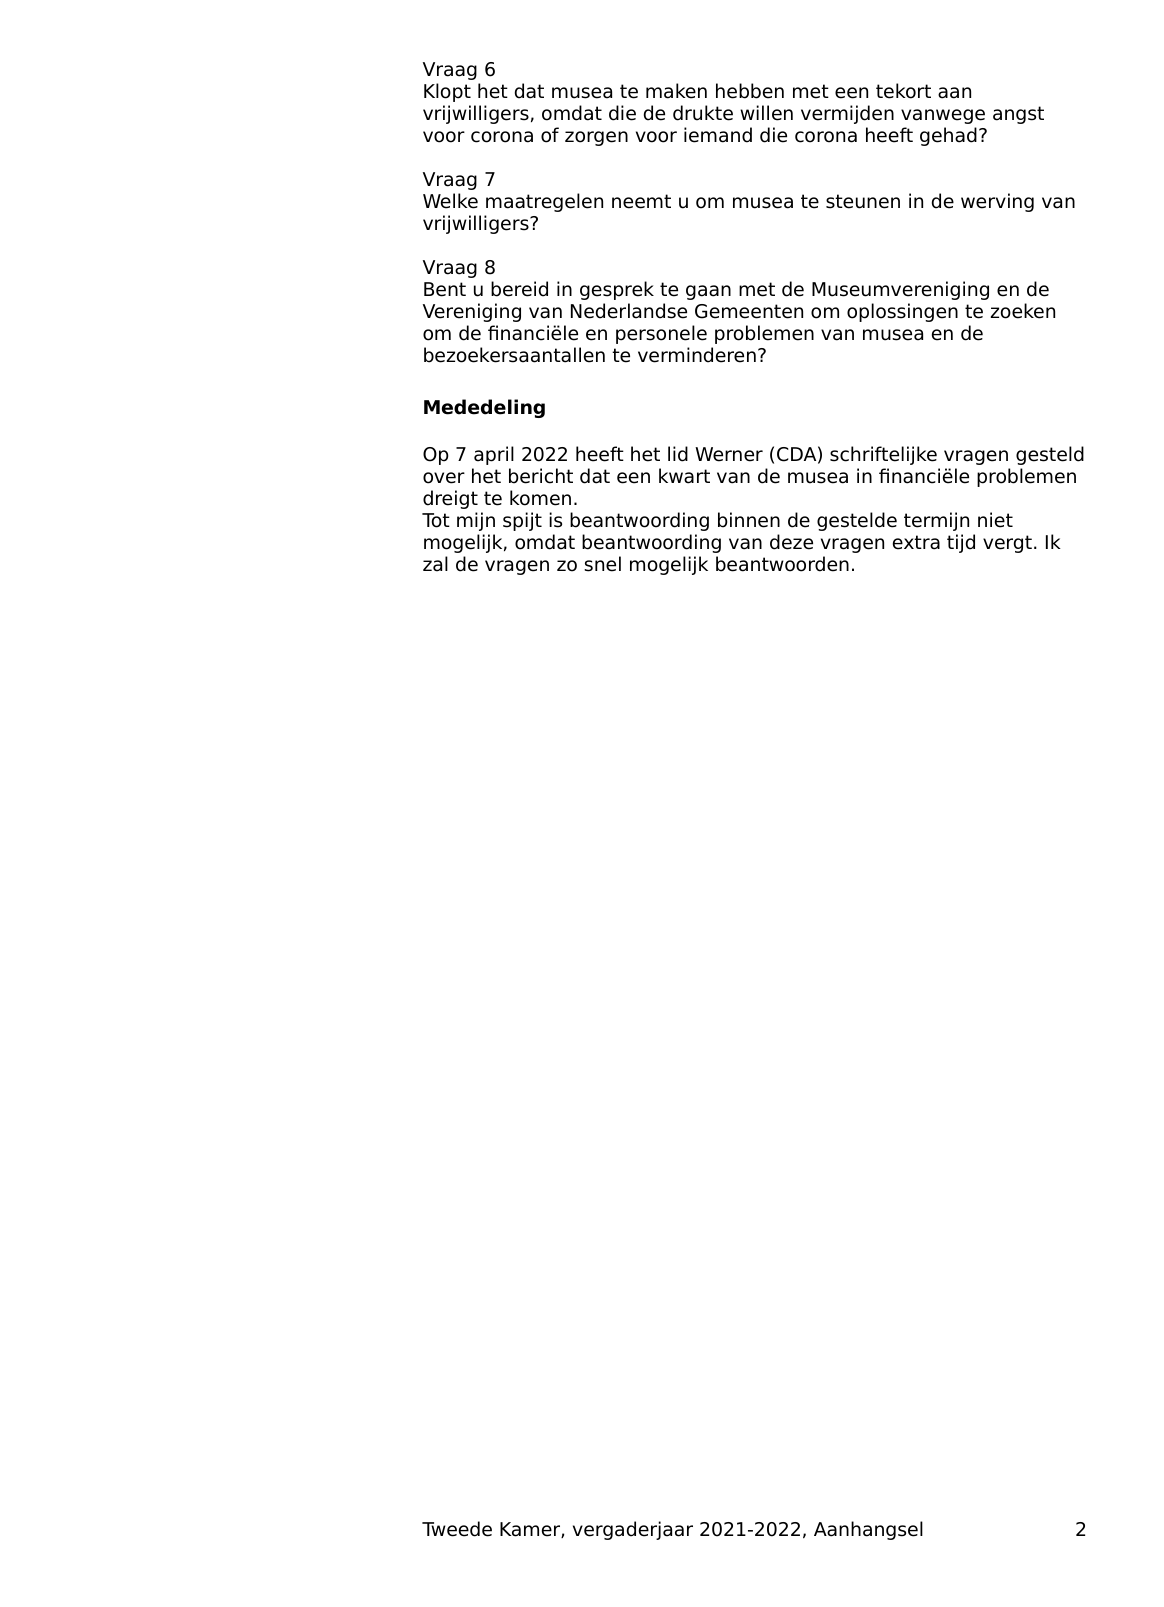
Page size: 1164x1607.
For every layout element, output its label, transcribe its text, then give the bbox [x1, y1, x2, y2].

text Tot mijn spijt is beantwoording binnen de gestelde termijn niet mogelijk, omdat beantwoording van deze vragen extra tijd vergt. Ik zal de vragen zo snel mogelijk beantwoorden. [422, 510, 1087, 576]
subtitle Mededeling [422, 397, 1087, 419]
text Vraag 8 [422, 257, 1087, 279]
text Welke maatregelen neemt u om musea te steunen in de werving van vrijwilligers? [422, 191, 1087, 235]
text Vraag 7 [422, 169, 1087, 191]
text Bent u bereid in gesprek te gaan met de Museumvereniging en de Vereniging van Nederlandse Gemeenten om oplossingen te zoeken om de financiële en personele problemen van musea en de bezoekersaantallen te verminderen? [422, 279, 1087, 367]
text Klopt het dat musea te maken hebben met een tekort aan vrijwilligers, omdat die de drukte willen vermijden vanwege angst voor corona of zorgen voor iemand die corona heeft gehad? [422, 81, 1087, 147]
text Op 7 april 2022 heeft het lid Werner (CDA) schriftelijke vragen gesteld over het bericht dat een kwart van de musea in financiële problemen dreigt te komen. [422, 444, 1087, 510]
text Vraag 6 [422, 59, 1087, 81]
